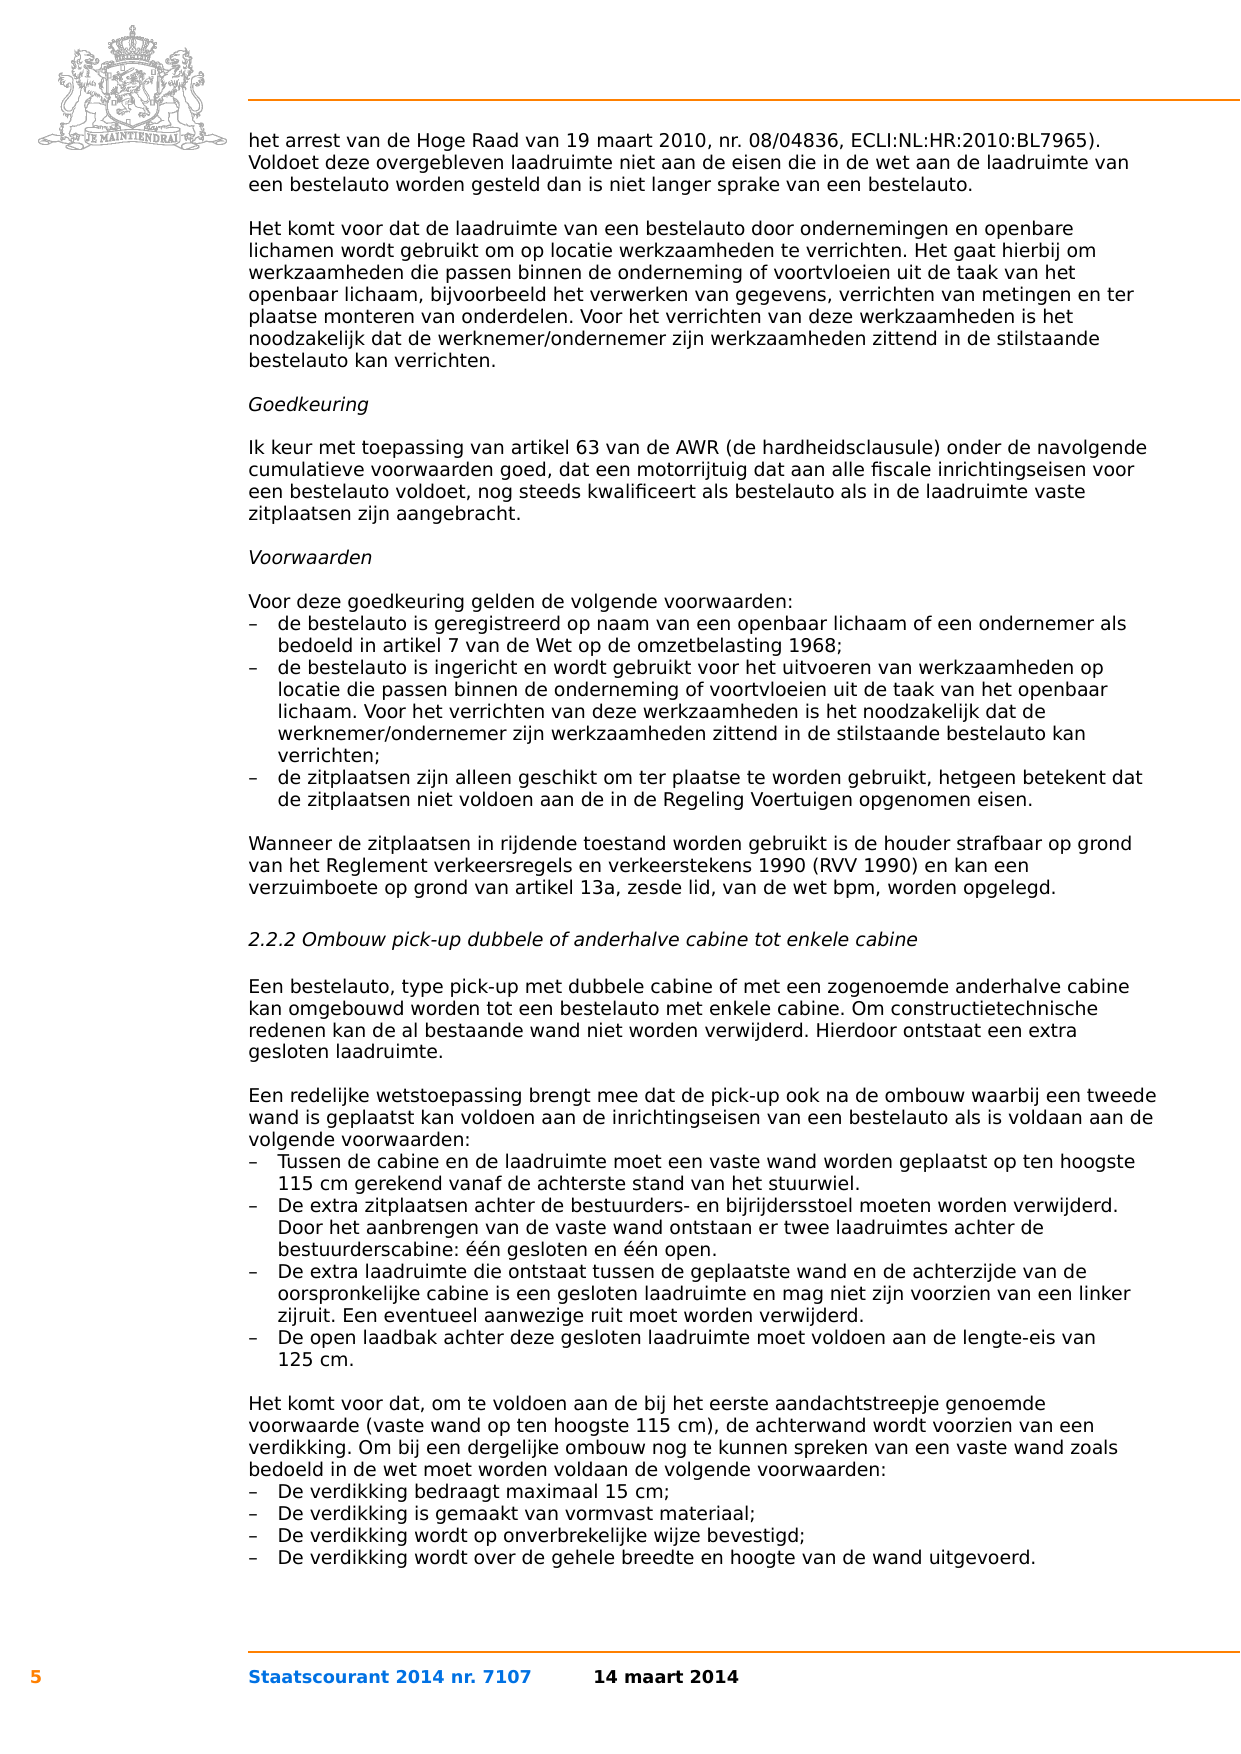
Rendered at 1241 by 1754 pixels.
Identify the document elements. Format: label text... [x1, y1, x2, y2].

text het arrest van de Hoge Raad van 19 maart 2010, nr. 08/04836, ECLI:NL:HR:2010:BL7965). Voldoet deze overgebleven laadruimte niet aan de eisen die in de wet aan de laadruimte van een bestelauto worden gesteld dan is niet langer sprake van een bestelauto. [248, 130, 1163, 196]
text Een redelijke wetstoepassing brengt mee dat de pick-up ook na de ombouw waarbij een tweede wand is geplaatst kan voldoen aan de inrichtingseisen van een bestelauto als is voldaan aan de volgende voorwaarden: [248, 1085, 1163, 1151]
text Wanneer de zitplaatsen in rijdende toestand worden gebruikt is de houder strafbaar op grond van het Reglement verkeersregels en verkeerstekens 1990 (RVV 1990) en kan een verzuimboete op grond van artikel 13a, zesde lid, van de wet bpm, worden opgelegd. [248, 833, 1163, 898]
picture [38, 25, 227, 150]
text – De verdikking wordt over de gehele breedte en hoogte van de wand uitgevoerd. [248, 1547, 1163, 1569]
text – De open laadbak achter deze gesloten laadruimte moet voldoen aan de lengte-eis van 125 cm. [248, 1327, 1163, 1371]
text Een bestelauto, type pick-up met dubbele cabine of met een zogenoemde anderhalve cabine kan omgebouwd worden tot een bestelauto met enkele cabine. Om constructietechnische redenen kan de al bestaande wand niet worden verwijderd. Hierdoor ontstaat een extra gesloten laadruimte. [248, 976, 1163, 1063]
text – De extra zitplaatsen achter de bestuurders- en bijrijdersstoel moeten worden verwijderd. Door het aanbrengen van de vaste wand ontstaan er twee laadruimtes achter de bestuurderscabine: één gesloten en één open. [248, 1195, 1163, 1261]
text – de bestelauto is ingericht en wordt gebruikt voor het uitvoeren van werkzaamheden op locatie die passen binnen de onderneming of voortvloeien uit de taak van het openbaar lichaam. Voor het verrichten van deze werkzaamheden is het noodzakelijk dat de werknemer/ondernemer zijn werkzaamheden zittend in de stilstaande bestelauto kan verrichten; [248, 657, 1163, 767]
subtitle 2.2.2 Ombouw pick-up dubbele of anderhalve cabine tot enkele cabine [248, 928, 1163, 951]
text – De extra laadruimte die ontstaat tussen de geplaatste wand en de achterzijde van de oorspronkelijke cabine is een gesloten laadruimte en mag niet zijn voorzien van een linker zijruit. Een eventueel aanwezige ruit moet worden verwijderd. [248, 1261, 1163, 1327]
text – Tussen de cabine en de laadruimte moet een vaste wand worden geplaatst op ten hoogste 115 cm gerekend vanaf de achterste stand van het stuurwiel. [248, 1151, 1163, 1195]
text – de zitplaatsen zijn alleen geschikt om ter plaatse te worden gebruikt, hetgeen betekent dat de zitplaatsen niet voldoen aan de in de Regeling Voertuigen opgenomen eisen. [248, 767, 1163, 811]
text Voor deze goedkeuring gelden de volgende voorwaarden: [248, 591, 1163, 613]
text Het komt voor dat de laadruimte van een bestelauto door ondernemingen en openbare lichamen wordt gebruikt om op locatie werkzaamheden te verrichten. Het gaat hierbij om werkzaamheden die passen binnen de onderneming of voortvloeien uit de taak van het openbaar lichaam, bijvoorbeeld het verwerken van gegevens, verrichten van metingen en ter plaatse monteren van onderdelen. Voor het verrichten van deze werkzaamheden is het noodzakelijk dat de werknemer/ondernemer zijn werkzaamheden zittend in de stilstaande bestelauto kan verrichten. [248, 218, 1163, 372]
text – De verdikking wordt op onverbrekelijke wijze bevestigd; [248, 1525, 1163, 1547]
text – De verdikking is gemaakt van vormvast materiaal; [248, 1503, 1163, 1525]
text – de bestelauto is geregistreerd op naam van een openbaar lichaam of een ondernemer als bedoeld in artikel 7 van de Wet op de omzetbelasting 1968; [248, 613, 1163, 657]
subtitle Voorwaarden [248, 547, 1163, 569]
text Het komt voor dat, om te voldoen aan de bij het eerste aandachtstreepje genoemde voorwaarde (vaste wand op ten hoogste 115 cm), de achterwand wordt voorzien van een verdikking. Om bij een dergelijke ombouw nog te kunnen spreken van een vaste wand zoals bedoeld in de wet moet worden voldaan de volgende voorwaarden: [248, 1393, 1163, 1481]
text – De verdikking bedraagt maximaal 15 cm; [248, 1481, 1163, 1503]
subtitle Goedkeuring [248, 393, 1163, 415]
text Ik keur met toepassing van artikel 63 van de AWR (de hardheidsclausule) onder de navolgende cumulatieve voorwaarden goed, dat een motorrijtuig dat aan alle fiscale inrichtingseisen voor een bestelauto voldoet, nog steeds kwalificeert als bestelauto als in de laadruimte vaste zitplaatsen zijn aangebracht. [248, 437, 1163, 525]
